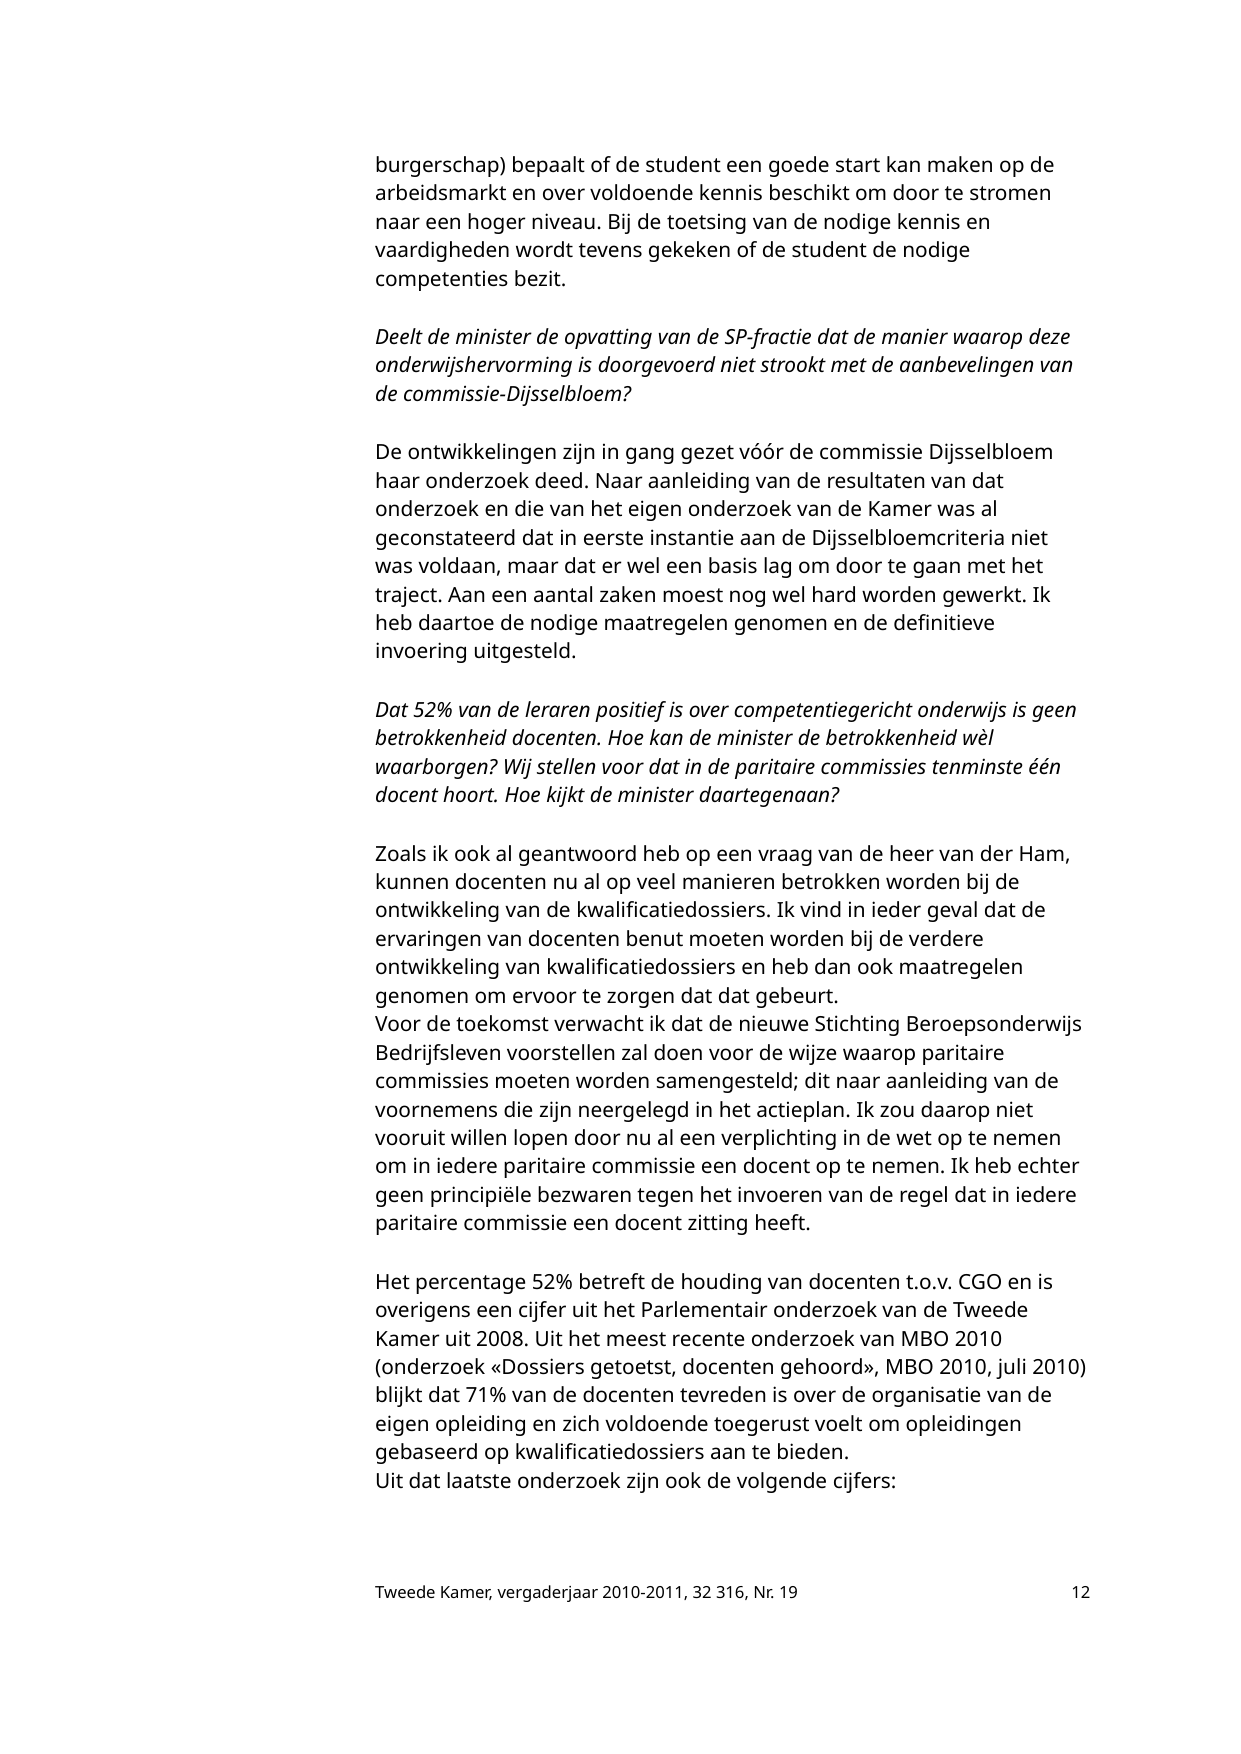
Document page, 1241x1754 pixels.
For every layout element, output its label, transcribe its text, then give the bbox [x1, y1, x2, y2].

text Zoals ik ook al geantwoord heb op een vraag van de heer van der Ham, kunnen docenten nu al op veel manieren betrokken worden bij de ontwikkeling van de kwalificatiedossiers. Ik vind in ieder geval dat de ervaringen van docenten benut moeten worden bij de verdere ontwikkeling van kwalificatiedossiers en heb dan ook maatregelen genomen om ervoor te zorgen dat dat gebeurt. [375, 839, 1090, 1009]
text burgerschap) bepaalt of de student een goede start kan maken op de arbeidsmarkt en over voldoende kennis beschikt om door te stromen naar een hoger niveau. Bij de toetsing van de nodige kennis en vaardigheden wordt tevens gekeken of de student de nodige competenties bezit. [375, 150, 1090, 292]
text Uit dat laatste onderzoek zijn ook de volgende cijfers: [375, 1466, 1090, 1494]
text Deelt de minister de opvatting van de SP-fractie dat de manier waarop deze onderwijshervorming is doorgevoerd niet strookt met de aanbevelingen van de commissie-Dijsselbloem? [375, 322, 1090, 407]
text De ontwikkelingen zijn in gang gezet vóór de commissie Dijsselbloem haar onderzoek deed. Naar aanleiding van de resultaten van dat onderzoek en die van het eigen onderzoek van de Kamer was al geconstateerd dat in eerste instantie aan de Dijsselbloemcriteria niet was voldaan, maar dat er wel een basis lag om door te gaan met het traject. Aan een aantal zaken moest nog wel hard worden gewerkt. Ik heb daartoe de nodige maatregelen genomen en de definitieve invoering uitgesteld. [375, 437, 1090, 665]
text Het percentage 52% betreft de houding van docenten t.o.v. CGO en is overigens een cijfer uit het Parlementair onderzoek van de Tweede Kamer uit 2008. Uit het meest recente onderzoek van MBO 2010 (onderzoek «Dossiers getoetst, docenten gehoord», MBO 2010, juli 2010) blijkt dat 71% van de docenten tevreden is over de organisatie van de eigen opleiding en zich voldoende toegerust voelt om opleidingen gebaseerd op kwalificatiedossiers aan te bieden. [375, 1267, 1090, 1466]
text Voor de toekomst verwacht ik dat de nieuwe Stichting Beroepsonderwijs Bedrijfsleven voorstellen zal doen voor de wijze waarop paritaire commissies moeten worden samengesteld; dit naar aanleiding van de voornemens die zijn neergelegd in het actieplan. Ik zou daarop niet vooruit willen lopen door nu al een verplichting in de wet op te nemen om in iedere paritaire commissie een docent op te nemen. Ik heb echter geen principiële bezwaren tegen het invoeren van de regel dat in iedere paritaire commissie een docent zitting heeft. [375, 1009, 1090, 1237]
text Dat 52% van de leraren positief is over competentiegericht onderwijs is geen betrokkenheid docenten. Hoe kan de minister de betrokkenheid wèl waarborgen? Wij stellen voor dat in de paritaire commissies tenminste één docent hoort. Hoe kijkt de minister daartegenaan? [375, 695, 1090, 809]
